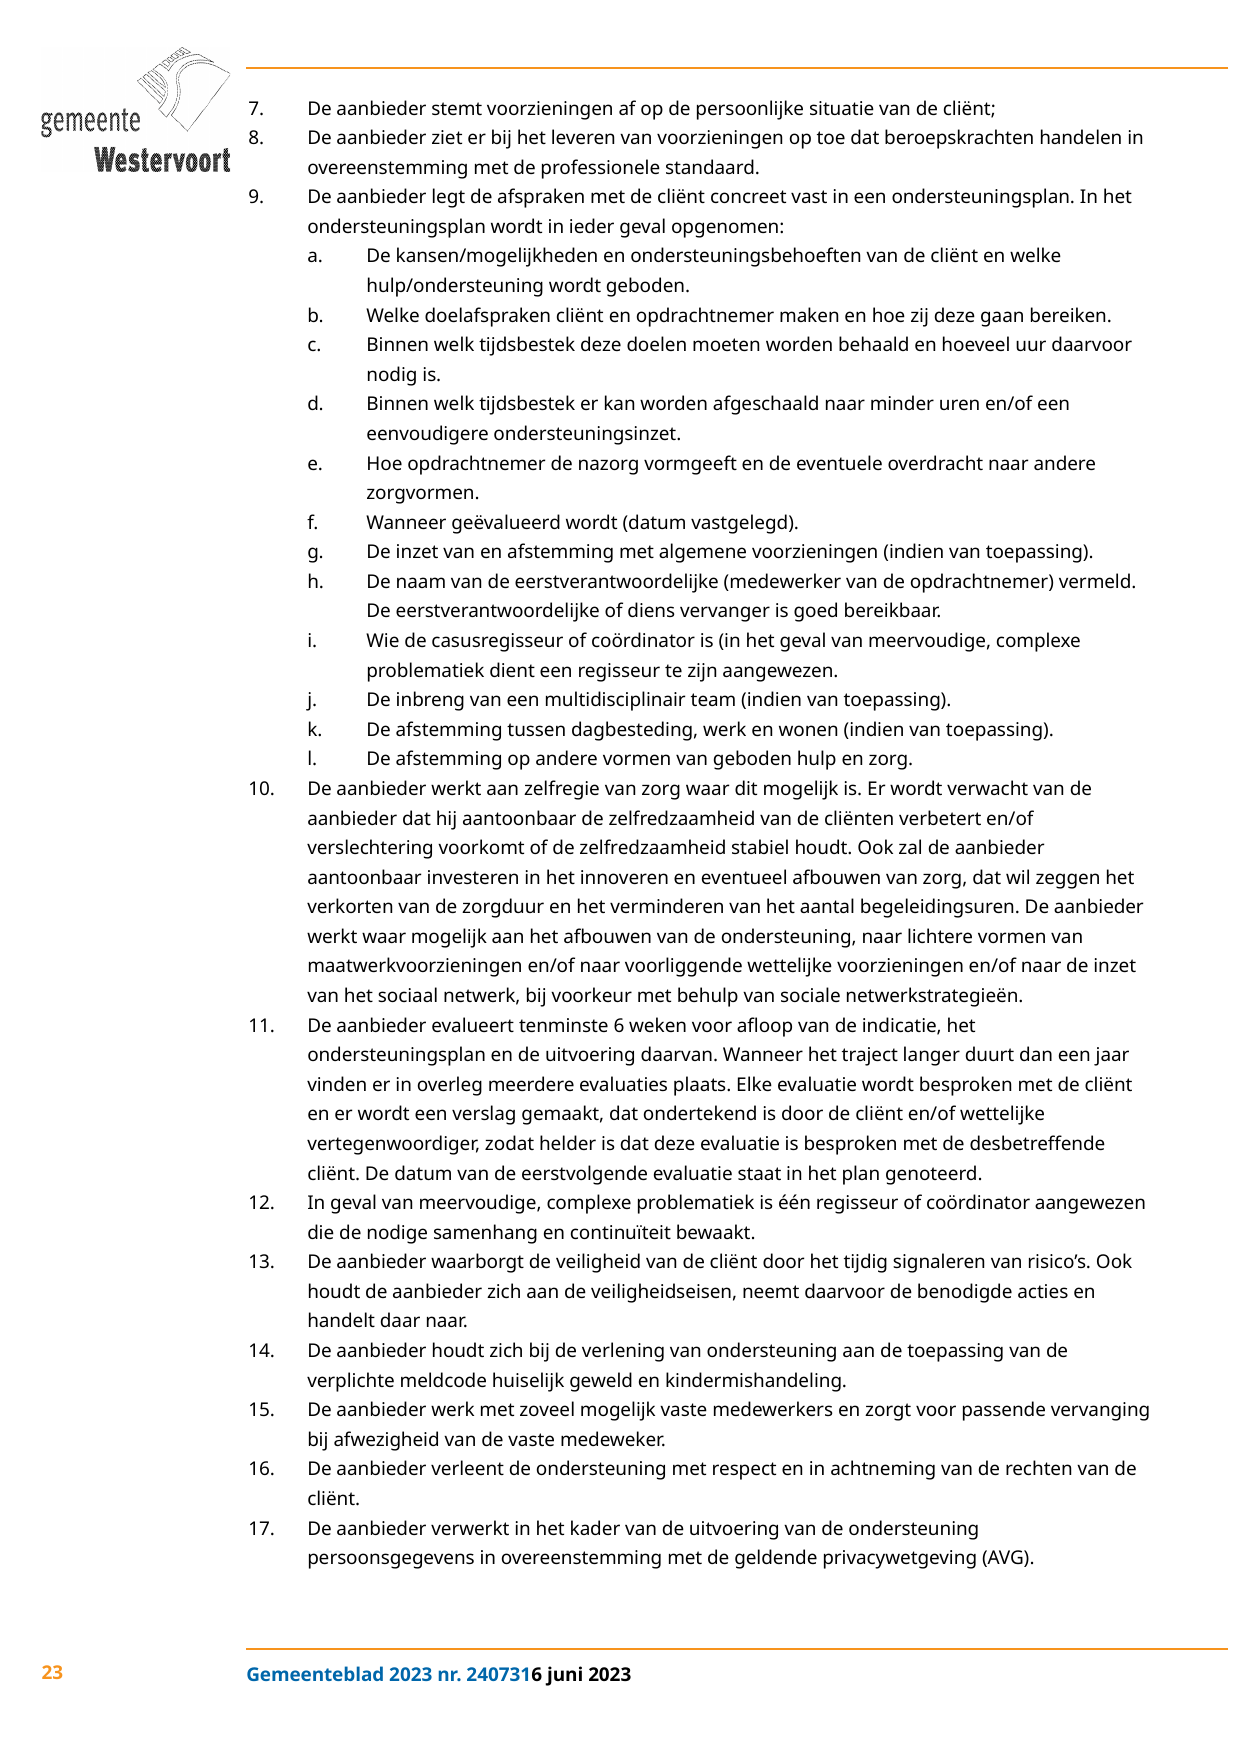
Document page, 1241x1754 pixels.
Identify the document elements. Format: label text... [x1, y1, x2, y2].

picture [41, 47, 231, 172]
list De aanbieder houdt zich bij de verlening van ondersteuning aan de toepassing van de verplichte meldcode huiselijk geweld en kindermishandeling. [248, 1337, 1152, 1393]
list Binnen welk tijdsbestek er kan worden afgeschaald naar minder uren en/of een eenvoudigere ondersteuningsinzet. [307, 391, 1152, 446]
list De afstemming op andere vormen van geboden hulp en zorg. [307, 746, 1152, 771]
list In geval van meervoudige, complexe problematiek is één regisseur of coördinator aangewezen die de nodige samenhang en continuïteit bewaakt. [248, 1189, 1152, 1245]
list De inbreng van een multidisciplinair team (indien van toepassing). [307, 686, 1152, 712]
list De inzet van en afstemming met algemene voorzieningen (indien van toepassing). [307, 538, 1152, 564]
list Welke doelafspraken cliënt en opdrachtnemer maken en hoe zij deze gaan bereiken. [307, 302, 1152, 328]
list De aanbieder werkt aan zelfregie van zorg waar dit mogelijk is. Er wordt verwacht van de aanbieder dat hij aantoonbaar de zelfredzaamheid van de cliënten verbetert en/of verslechtering voorkomt of de zelfredzaamheid stabiel houdt. Ook zal de aanbieder aantoonbaar investeren in het innoveren en eventueel afbouwen van zorg, dat wil zeggen het verkorten van de zorgduur en het verminderen van het aantal begeleidingsuren. De aanbieder werkt waar mogelijk aan het afbouwen van de ondersteuning, naar lichtere vormen van maatwerkvoorzieningen en/of naar voorliggende wettelijke voorzieningen en/of naar de inzet van het sociaal netwerk, bij voorkeur met behulp van sociale netwerkstrategieёn. [248, 775, 1152, 1008]
list Hoe opdrachtnemer de nazorg vormgeeft en de eventuele overdracht naar andere zorgvormen. [307, 450, 1152, 505]
list De afstemming tussen dagbesteding, werk en wonen (indien van toepassing). [307, 716, 1152, 742]
list Wie de casusregisseur of coördinator is (in het geval van meervoudige, complexe problematiek dient een regisseur te zijn aangewezen. [307, 627, 1152, 683]
list Wanneer geëvalueerd wordt (datum vastgelegd). [307, 509, 1152, 535]
list De aanbieder verleent de ondersteuning met respect en in achtneming van de rechten van de cliënt. [248, 1456, 1152, 1511]
list De naam van de eerstverantwoordelijke (medewerker van de opdrachtnemer) vermeld. De eerstverantwoordelijke of diens vervanger is goed bereikbaar. [307, 568, 1152, 623]
list De aanbieder legt de afspraken met de cliënt concreet vast in een ondersteuningsplan. In het ondersteuningsplan wordt in ieder geval opgenomen: [248, 183, 1152, 239]
list De kansen/mogelijkheden en ondersteuningsbehoeften van de cliënt en welke hulp/ondersteuning wordt geboden. [307, 243, 1152, 298]
list De aanbieder waarborgt de veiligheid van de cliënt door het tijdig signaleren van risico’s. Ook houdt de aanbieder zich aan de veiligheidseisen, neemt daarvoor de benodigde acties en handelt daar naar. [248, 1248, 1152, 1333]
list De aanbieder evalueert tenminste 6 weken voor afloop van de indicatie, het ondersteuningsplan en de uitvoering daarvan. Wanneer het traject langer duurt dan een jaar vinden er in overleg meerdere evaluaties plaats. Elke evaluatie wordt besproken met de cliënt en er wordt een verslag gemaakt, dat ondertekend is door de cliënt en/of wettelijke vertegenwoordiger, zodat helder is dat deze evaluatie is besproken met de desbetreffende cliënt. De datum van de eerstvolgende evaluatie staat in het plan genoteerd. [248, 1012, 1152, 1186]
list Binnen welk tijdsbestek deze doelen moeten worden behaald en hoeveel uur daarvoor nodig is. [307, 331, 1152, 387]
list De aanbieder ziet er bij het leveren van voorzieningen op toe dat beroepskrachten handelen in overeenstemming met de professionele standaard. [248, 124, 1152, 180]
list De aanbieder stemt voorzieningen af op de persoonlijke situatie van de cliënt; [248, 95, 1152, 121]
list De aanbieder werk met zoveel mogelijk vaste medewerkers en zorgt voor passende vervanging bij afwezigheid van de vaste medeweker. [248, 1396, 1152, 1452]
list De aanbieder verwerkt in het kader van de uitvoering van de ondersteuning persoonsgegevens in overeenstemming met de geldende privacywetgeving (AVG). [248, 1515, 1152, 1570]
